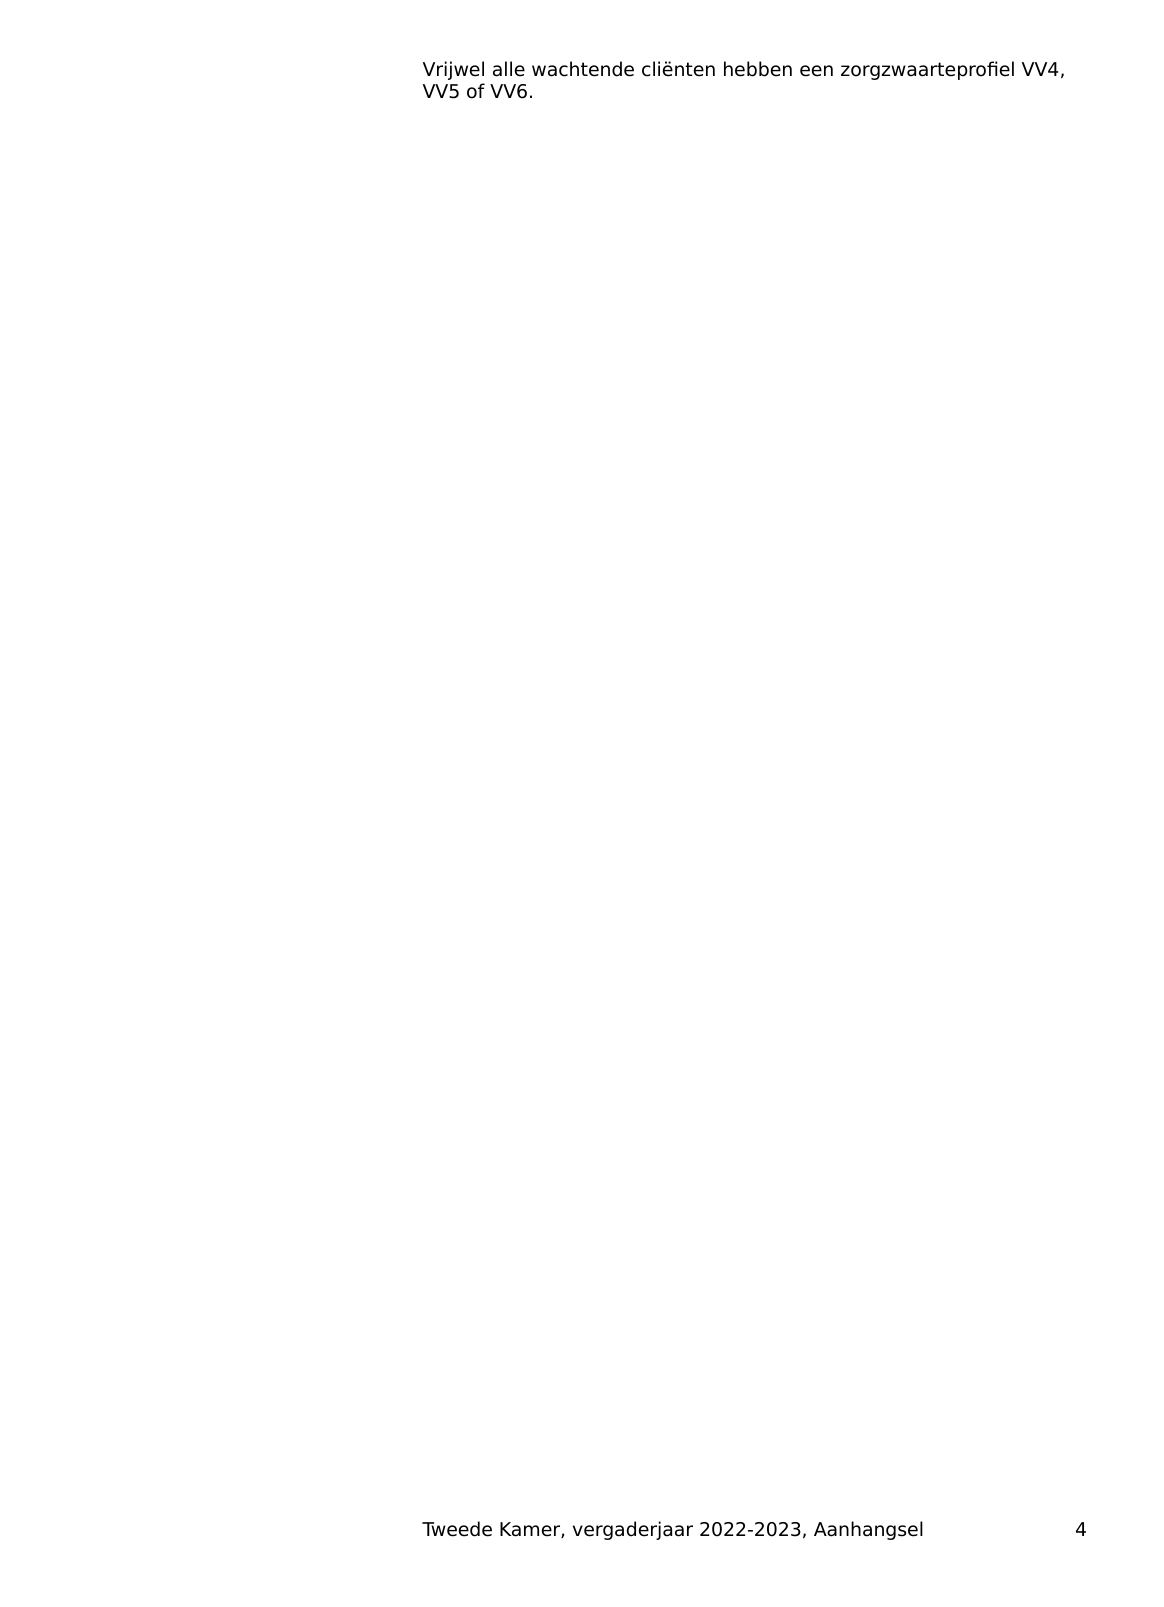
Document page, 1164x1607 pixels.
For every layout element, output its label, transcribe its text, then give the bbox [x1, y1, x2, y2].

text Vrijwel alle wachtende cliënten hebben een zorgzwaarteprofiel VV4, VV5 of VV6. [422, 59, 1087, 103]
